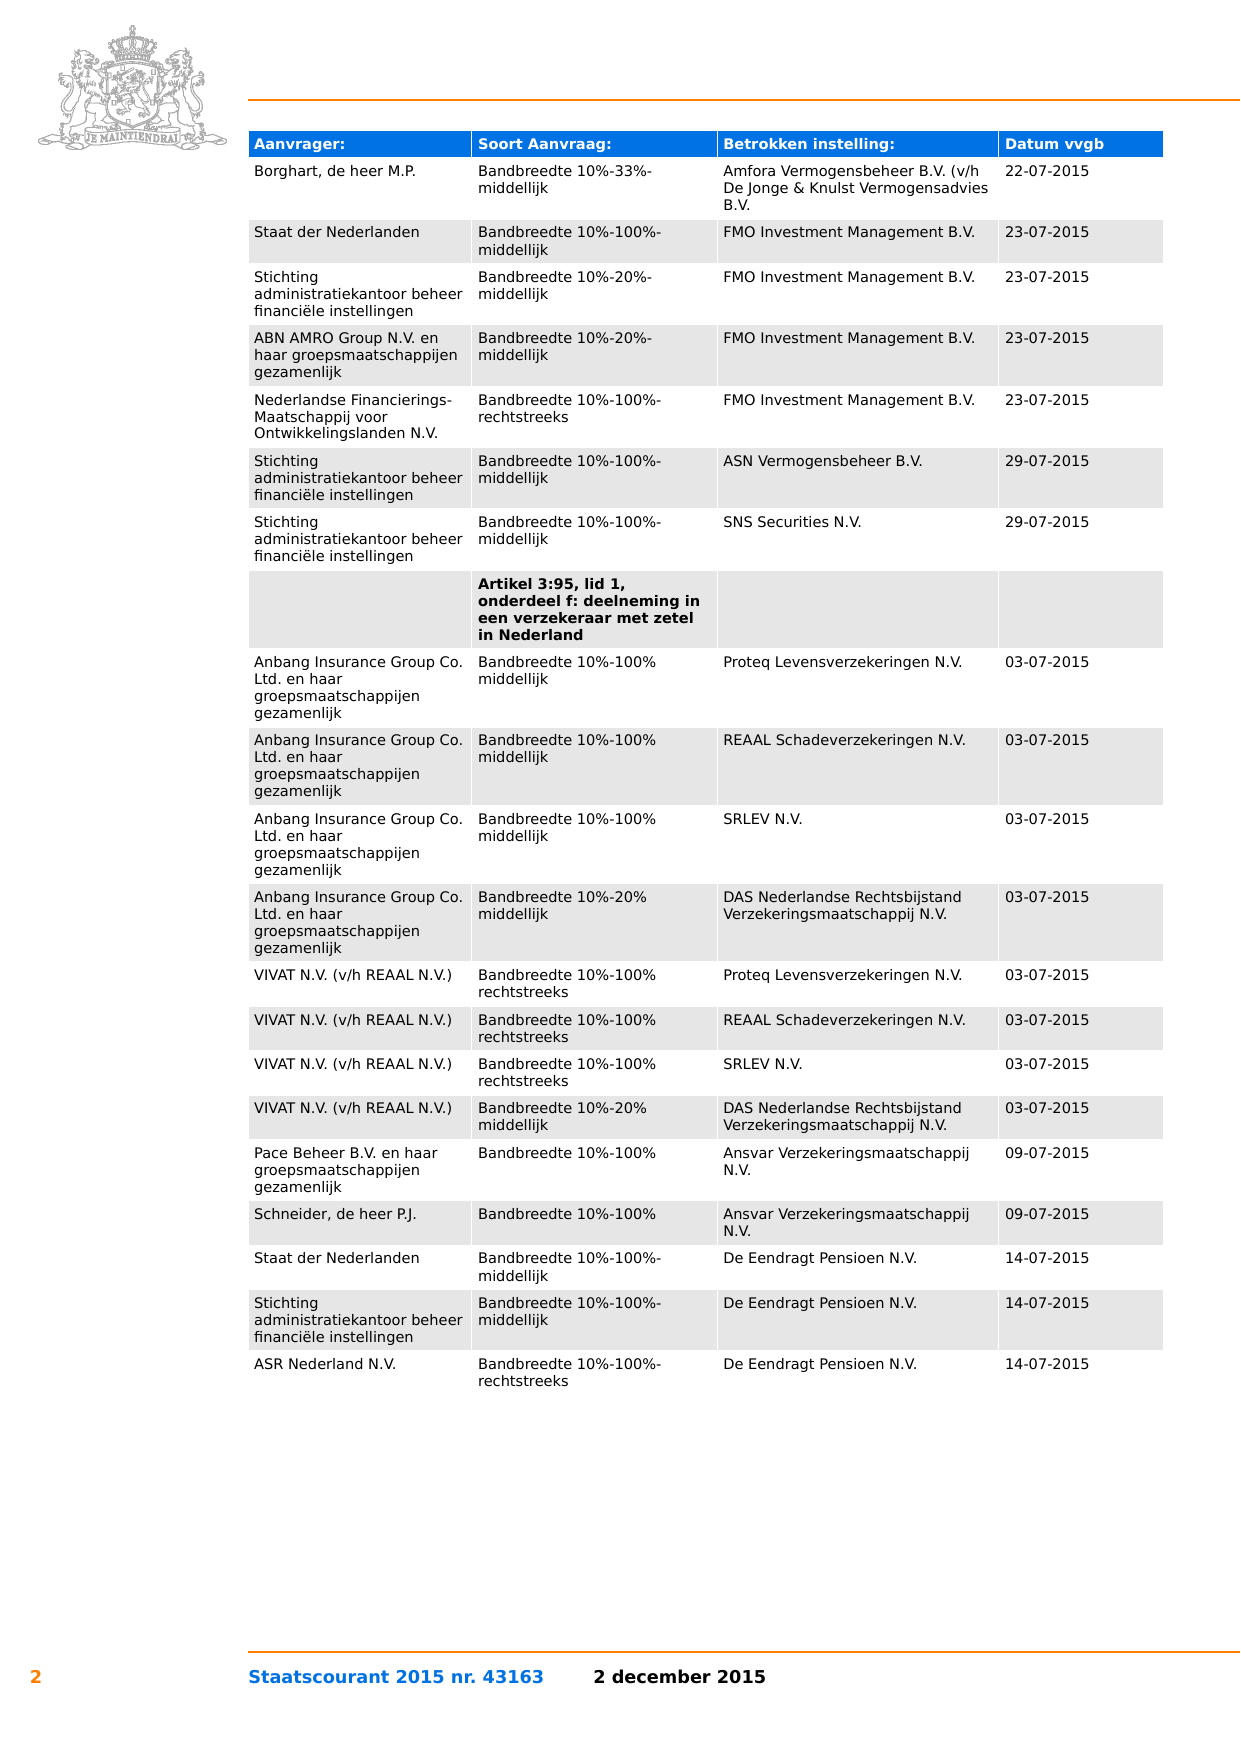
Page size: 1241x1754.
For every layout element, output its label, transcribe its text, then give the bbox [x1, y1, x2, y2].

table_cell Bandbreedte 10%-100% [472, 1140, 717, 1200]
table_cell 09-07-2015 [999, 1140, 1163, 1200]
table_cell Nederlandse Financierings- Maatschappij voor Ontwikkelingslanden N.V. [249, 387, 471, 447]
table_cell Proteq Levensverzekeringen N.V. [718, 963, 998, 1006]
table_cell 23-07-2015 [999, 325, 1163, 386]
table_cell FMO Investment Management B.V. [718, 264, 998, 324]
table_cell SRLEV N.V. [718, 806, 998, 883]
table_cell Bandbreedte 10%-100%-middellijk [472, 1246, 717, 1289]
table_cell 03-07-2015 [999, 1096, 1163, 1139]
table_cell 23-07-2015 [999, 220, 1163, 263]
table_cell VIVAT N.V. (v/h REAAL N.V.) [249, 1051, 471, 1094]
table_cell Stichting administratiekantoor beheer financiële instellingen [249, 510, 471, 570]
table_cell 03-07-2015 [999, 649, 1163, 726]
table_cell 03-07-2015 [999, 1007, 1163, 1050]
table_cell 14-07-2015 [999, 1351, 1163, 1395]
table_cell 14-07-2015 [999, 1290, 1163, 1350]
table_cell Bandbreedte 10%-20% middellijk [472, 884, 717, 961]
table_cell FMO Investment Management B.V. [718, 220, 998, 263]
table_cell FMO Investment Management B.V. [718, 325, 998, 386]
table_cell Schneider, de heer P.J. [249, 1201, 471, 1245]
table_header Betrokken instelling: [718, 131, 998, 157]
table_cell VIVAT N.V. (v/h REAAL N.V.) [249, 1096, 471, 1139]
table_cell DAS Nederlandse Rechtsbijstand Verzekeringsmaatschappij N.V. [718, 884, 998, 961]
table_cell Bandbreedte 10%-100% middellijk [472, 649, 717, 726]
table_cell Anbang Insurance Group Co. Ltd. en haar groepsmaatschappijen gezamenlijk [249, 728, 471, 805]
table_cell Bandbreedte 10%-20%-middellijk [472, 264, 717, 324]
table_cell Staat der Nederlanden [249, 1246, 471, 1289]
table_cell Stichting administratiekantoor beheer financiële instellingen [249, 448, 471, 508]
table_cell 03-07-2015 [999, 728, 1163, 805]
table_cell 03-07-2015 [999, 963, 1163, 1006]
table_cell Anbang Insurance Group Co. Ltd. en haar groepsmaatschappijen gezamenlijk [249, 806, 471, 883]
table_cell [249, 571, 471, 648]
table_cell Amfora Vermogensbeheer B.V. (v/h De Jonge & Knulst Vermogensadvies B.V. [718, 158, 998, 219]
table_cell VIVAT N.V. (v/h REAAL N.V.) [249, 963, 471, 1006]
table_cell ASR Nederland N.V. [249, 1351, 471, 1395]
table_cell Stichting administratiekantoor beheer financiële instellingen [249, 1290, 471, 1350]
table_cell SNS Securities N.V. [718, 510, 998, 570]
table_cell Bandbreedte 10%-100% middellijk [472, 806, 717, 883]
table_cell FMO Investment Management B.V. [718, 387, 998, 447]
table_cell Proteq Levensverzekeringen N.V. [718, 649, 998, 726]
table_cell Pace Beheer B.V. en haar groepsmaatschappijen gezamenlijk [249, 1140, 471, 1200]
table_cell SRLEV N.V. [718, 1051, 998, 1094]
table_header Aanvrager: [249, 131, 471, 157]
table_cell 03-07-2015 [999, 1051, 1163, 1094]
table_cell Borghart, de heer M.P. [249, 158, 471, 219]
table_cell Bandbreedte 10%-100% [472, 1201, 717, 1245]
table_cell De Eendragt Pensioen N.V. [718, 1290, 998, 1350]
table_cell 03-07-2015 [999, 884, 1163, 961]
table_cell VIVAT N.V. (v/h REAAL N.V.) [249, 1007, 471, 1050]
table_cell 09-07-2015 [999, 1201, 1163, 1245]
table_cell Bandbreedte 10%-100% rechtstreeks [472, 1007, 717, 1050]
table_cell Bandbreedte 10%-33%-middellijk [472, 158, 717, 219]
table_cell Artikel 3:95, lid 1, onderdeel f: deelneming in een verzekeraar met zetel in Nederland [472, 571, 717, 648]
table_cell 22-07-2015 [999, 158, 1163, 219]
table_header Datum vvgb [999, 131, 1163, 157]
picture [38, 25, 227, 150]
table_cell Bandbreedte 10%-100%-middellijk [472, 220, 717, 263]
table_cell 03-07-2015 [999, 806, 1163, 883]
table_cell REAAL Schadeverzekeringen N.V. [718, 1007, 998, 1050]
table_cell Bandbreedte 10%-100%-rechtstreeks [472, 387, 717, 447]
table_cell Anbang Insurance Group Co. Ltd. en haar groepsmaatschappijen gezamenlijk [249, 884, 471, 961]
table_cell DAS Nederlandse Rechtsbijstand Verzekeringsmaatschappij N.V. [718, 1096, 998, 1139]
table_cell Bandbreedte 10%-100% middellijk [472, 728, 717, 805]
table_cell REAAL Schadeverzekeringen N.V. [718, 728, 998, 805]
table_cell 29-07-2015 [999, 510, 1163, 570]
table_cell [999, 571, 1163, 648]
table_cell [718, 571, 998, 648]
table_cell Staat der Nederlanden [249, 220, 471, 263]
table_cell 23-07-2015 [999, 264, 1163, 324]
table_header Soort Aanvraag: [472, 131, 717, 157]
table_cell Bandbreedte 10%-100%-rechtstreeks [472, 1351, 717, 1395]
table_cell Bandbreedte 10%-100%-middellijk [472, 1290, 717, 1350]
table_cell Bandbreedte 10%-20% middellijk [472, 1096, 717, 1139]
table_cell De Eendragt Pensioen N.V. [718, 1351, 998, 1395]
table_cell Bandbreedte 10%-100%-middellijk [472, 448, 717, 508]
table_cell 23-07-2015 [999, 387, 1163, 447]
table_cell Ansvar Verzekeringsmaatschappij N.V. [718, 1201, 998, 1245]
table_cell Anbang Insurance Group Co. Ltd. en haar groepsmaatschappijen gezamenlijk [249, 649, 471, 726]
table_cell Bandbreedte 10%-100%-middellijk [472, 510, 717, 570]
table_cell Bandbreedte 10%-100% rechtstreeks [472, 963, 717, 1006]
table_cell Stichting administratiekantoor beheer financiële instellingen [249, 264, 471, 324]
table_cell ASN Vermogensbeheer B.V. [718, 448, 998, 508]
table_cell De Eendragt Pensioen N.V. [718, 1246, 998, 1289]
table_cell 29-07-2015 [999, 448, 1163, 508]
table_cell Bandbreedte 10%-100% rechtstreeks [472, 1051, 717, 1094]
table_cell ABN AMRO Group N.V. en haar groepsmaatschappijen gezamenlijk [249, 325, 471, 386]
table_cell Bandbreedte 10%-20%-middellijk [472, 325, 717, 386]
table_cell 14-07-2015 [999, 1246, 1163, 1289]
table_cell Ansvar Verzekeringsmaatschappij N.V. [718, 1140, 998, 1200]
